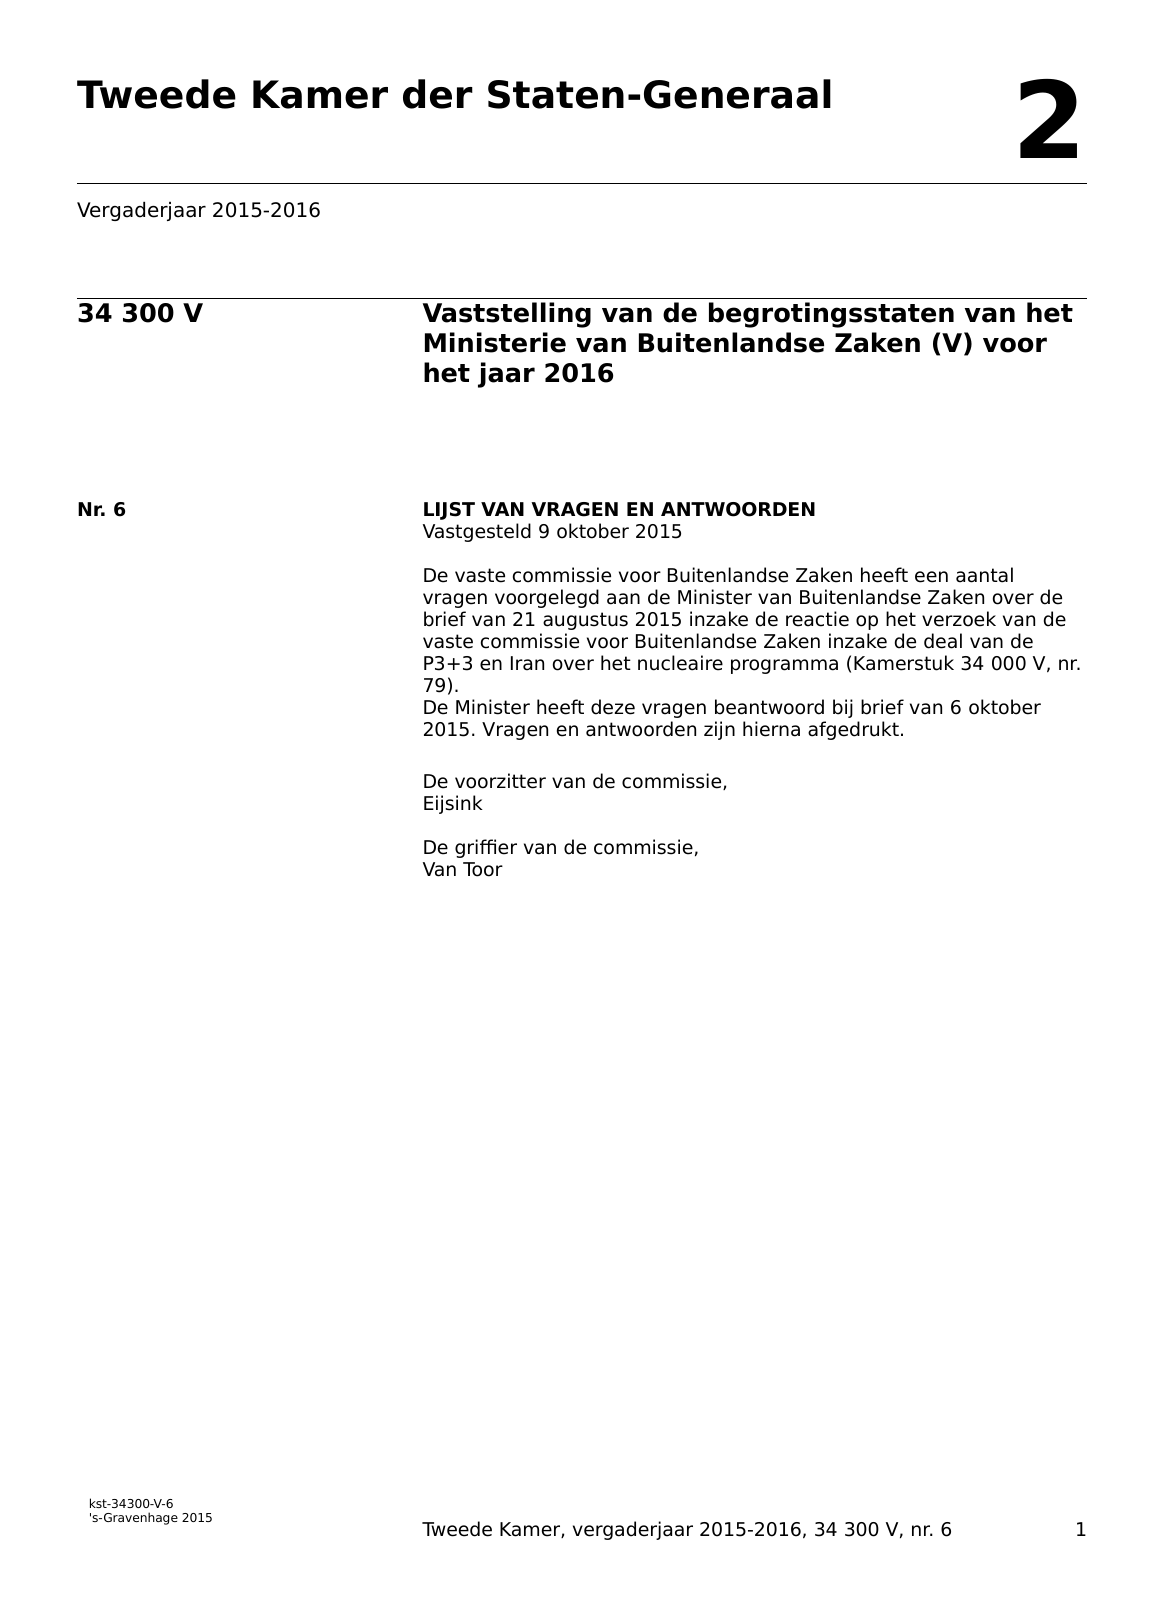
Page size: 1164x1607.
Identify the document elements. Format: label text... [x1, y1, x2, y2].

table_header Tweede Kamer der Staten-Generaal [77, 59, 886, 183]
subtitle 34 300 V Vaststelling van de begrotingsstaten van het Ministerie van Buitenlandse Zaken (V) voor het jaar 2016 [77, 299, 1087, 388]
table_header 2 [886, 59, 1087, 183]
text De voorzitter van de commissie, Eijsink [422, 771, 1087, 815]
text De griffier van de commissie, Van Toor [422, 837, 1087, 881]
text Vastgesteld 9 oktober 2015 [422, 521, 1087, 543]
table_cell Vergaderjaar 2015-2016 [77, 184, 1087, 298]
subtitle Nr. 6 LIJST VAN VRAGEN EN ANTWOORDEN [77, 499, 1087, 521]
text kst-34300-V-6 [88, 1497, 323, 1511]
text De Minister heeft deze vragen beantwoord bij brief van 6 oktober 2015. Vragen en antwoorden zijn hierna afgedrukt. [422, 697, 1087, 741]
text De vaste commissie voor Buitenlandse Zaken heeft een aantal vragen voorgelegd aan de Minister van Buitenlandse Zaken over de brief van 21 augustus 2015 inzake de reactie op het verzoek van de vaste commissie voor Buitenlandse Zaken inzake de deal van de P3+3 en Iran over het nucleaire programma (Kamerstuk 34 000 V, nr. 79). [422, 565, 1087, 697]
text 's-Gravenhage 2015 [88, 1511, 323, 1525]
